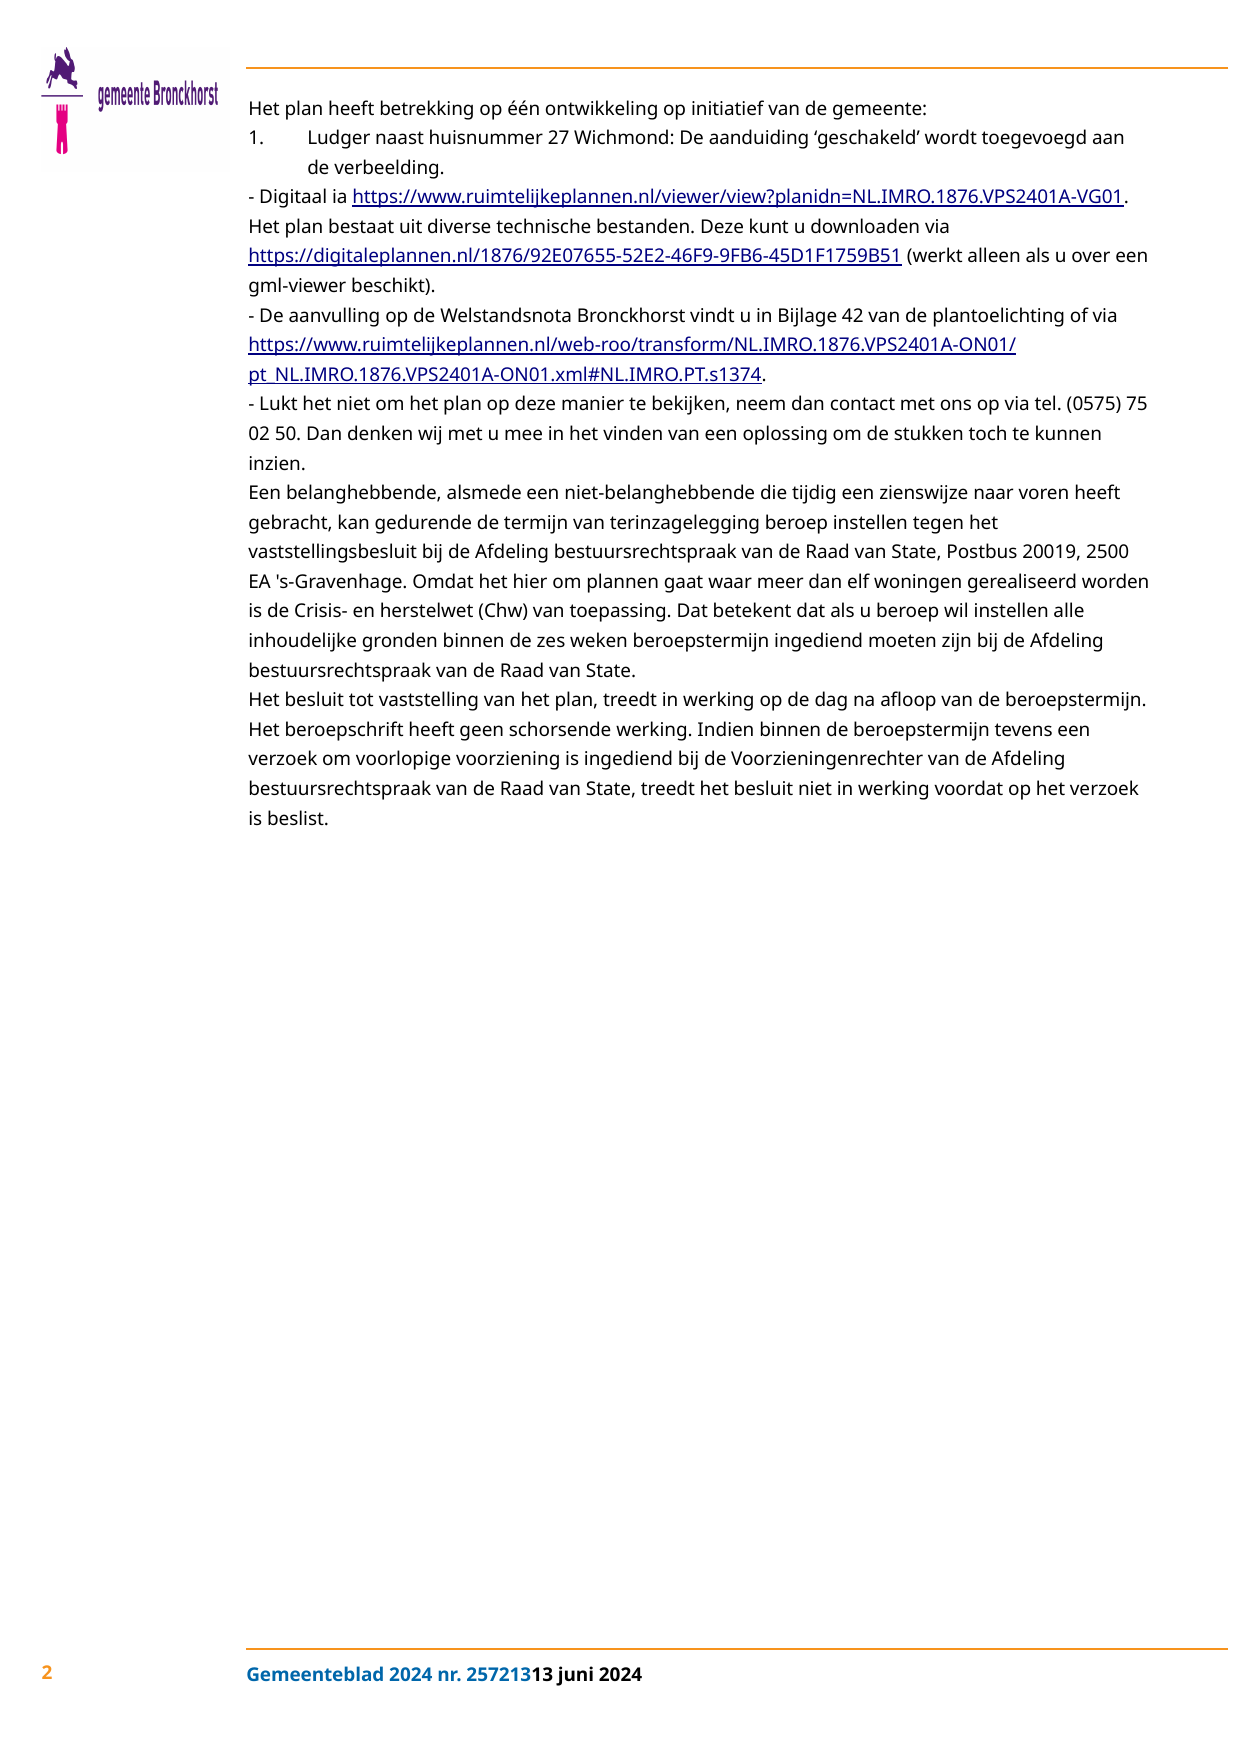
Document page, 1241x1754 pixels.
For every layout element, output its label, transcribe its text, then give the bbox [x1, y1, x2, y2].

text - Digitaal ia https://www.ruimtelijkeplannen.nl/viewer/view?planidn=NL.IMRO.1876.VPS2401A-VG01. Het plan bestaat uit diverse technische bestanden. Deze kunt u downloaden via https://digitaleplannen.nl/1876/92E07655-52E2-46F9-9FB6-45D1F1759B51 (werkt alleen als u over een gml-viewer beschikt). [248, 183, 1152, 298]
list Ludger naast huisnummer 27 Wichmond: De aanduiding ‘geschakeld’ wordt toegevoegd aan de verbeelding. [248, 124, 1152, 180]
text Een belanghebbende, alsmede een niet-belanghebbende die tijdig een zienswijze naar voren heeft gebracht, kan gedurende de termijn van terinzagelegging beroep instellen tegen het vaststellingsbesluit bij de Afdeling bestuursrechtspraak van de Raad van State, Postbus 20019, 2500 EA 's-Gravenhage. Omdat het hier om plannen gaat waar meer dan elf woningen gerealiseerd worden is de Crisis- en herstelwet (Chw) van toepassing. Dat betekent dat als u beroep wil instellen alle inhoudelijke gronden binnen de zes weken beroepstermijn ingediend moeten zijn bij de Afdeling bestuursrechtspraak van de Raad van State. [248, 479, 1152, 683]
text Het plan heeft betrekking op één ontwikkeling op initiatief van de gemeente: [248, 95, 1152, 121]
text Het besluit tot vaststelling van het plan, treedt in werking op de dag na afloop van de beroepstermijn. Het beroepschrift heeft geen schorsende werking. Indien binnen de beroepstermijn tevens een verzoek om voorlopige voorziening is ingediend bij de Voorzieningenrechter van de Afdeling bestuursrechtspraak van de Raad van State, treedt het besluit niet in werking voordat op het verzoek is beslist. [248, 686, 1152, 831]
text - Lukt het niet om het plan op deze manier te bekijken, neem dan contact met ons op via tel. (0575) 75 02 50. Dan denken wij met u mee in het vinden van een oplossing om de stukken toch te kunnen inzien. [248, 391, 1152, 476]
text - De aanvulling op de Welstandsnota Bronckhorst vindt u in Bijlage 42 van de plantoelichting of via https://www.ruimtelijkeplannen.nl/web-roo/transform/NL.IMRO.1876.VPS2401A-ON01/pt_NL.IMRO.1876.VPS2401A-ON01.xml#NL.IMRO.PT.s1374. [248, 302, 1152, 387]
picture [41, 47, 231, 172]
